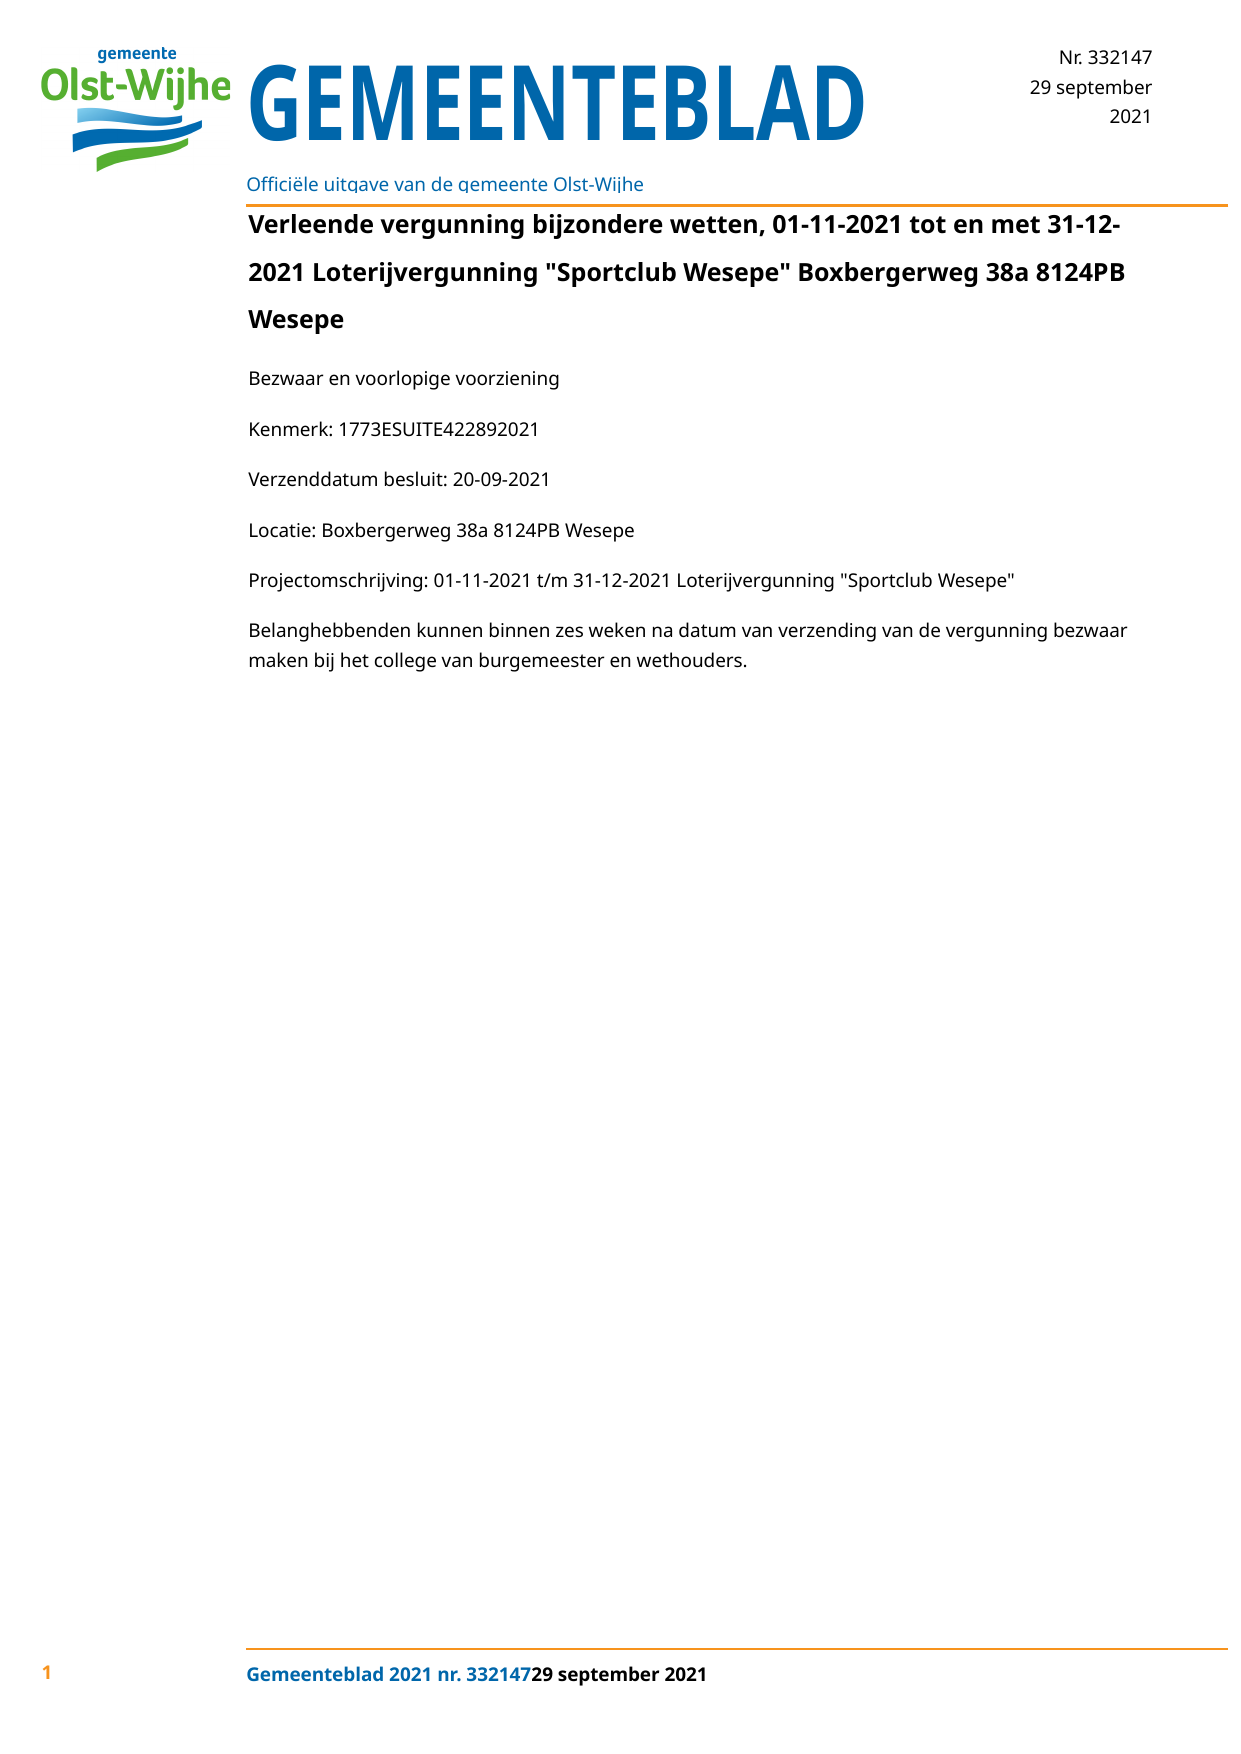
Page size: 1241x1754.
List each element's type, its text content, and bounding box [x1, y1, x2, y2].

text Verzenddatum besluit: 20-09-2021 [248, 466, 1152, 492]
text Bezwaar en voorlopige voorziening [248, 366, 1152, 391]
text Projectomschrijving: 01-11-2021 t/m 31-12-2021 Loterijvergunning "Sportclub Wesepe" [248, 567, 1152, 593]
text Locatie: Boxbergerweg 38a 8124PB Wesepe [248, 517, 1152, 542]
text Belanghebbenden kunnen binnen zes weken na datum van verzending van de vergunning bezwaar maken bij het college van burgemeester en wethouders. [248, 618, 1152, 673]
text Kenmerk: 1773ESUITE422892021 [248, 416, 1152, 442]
picture [41, 47, 231, 172]
text Verleende vergunning bijzondere wetten, 01-11-2021 tot en met 31-12-2021 Loterijvergunning "Sportclub Wesepe" Boxbergerweg 38a 8124PB Wesepe [248, 207, 1152, 336]
